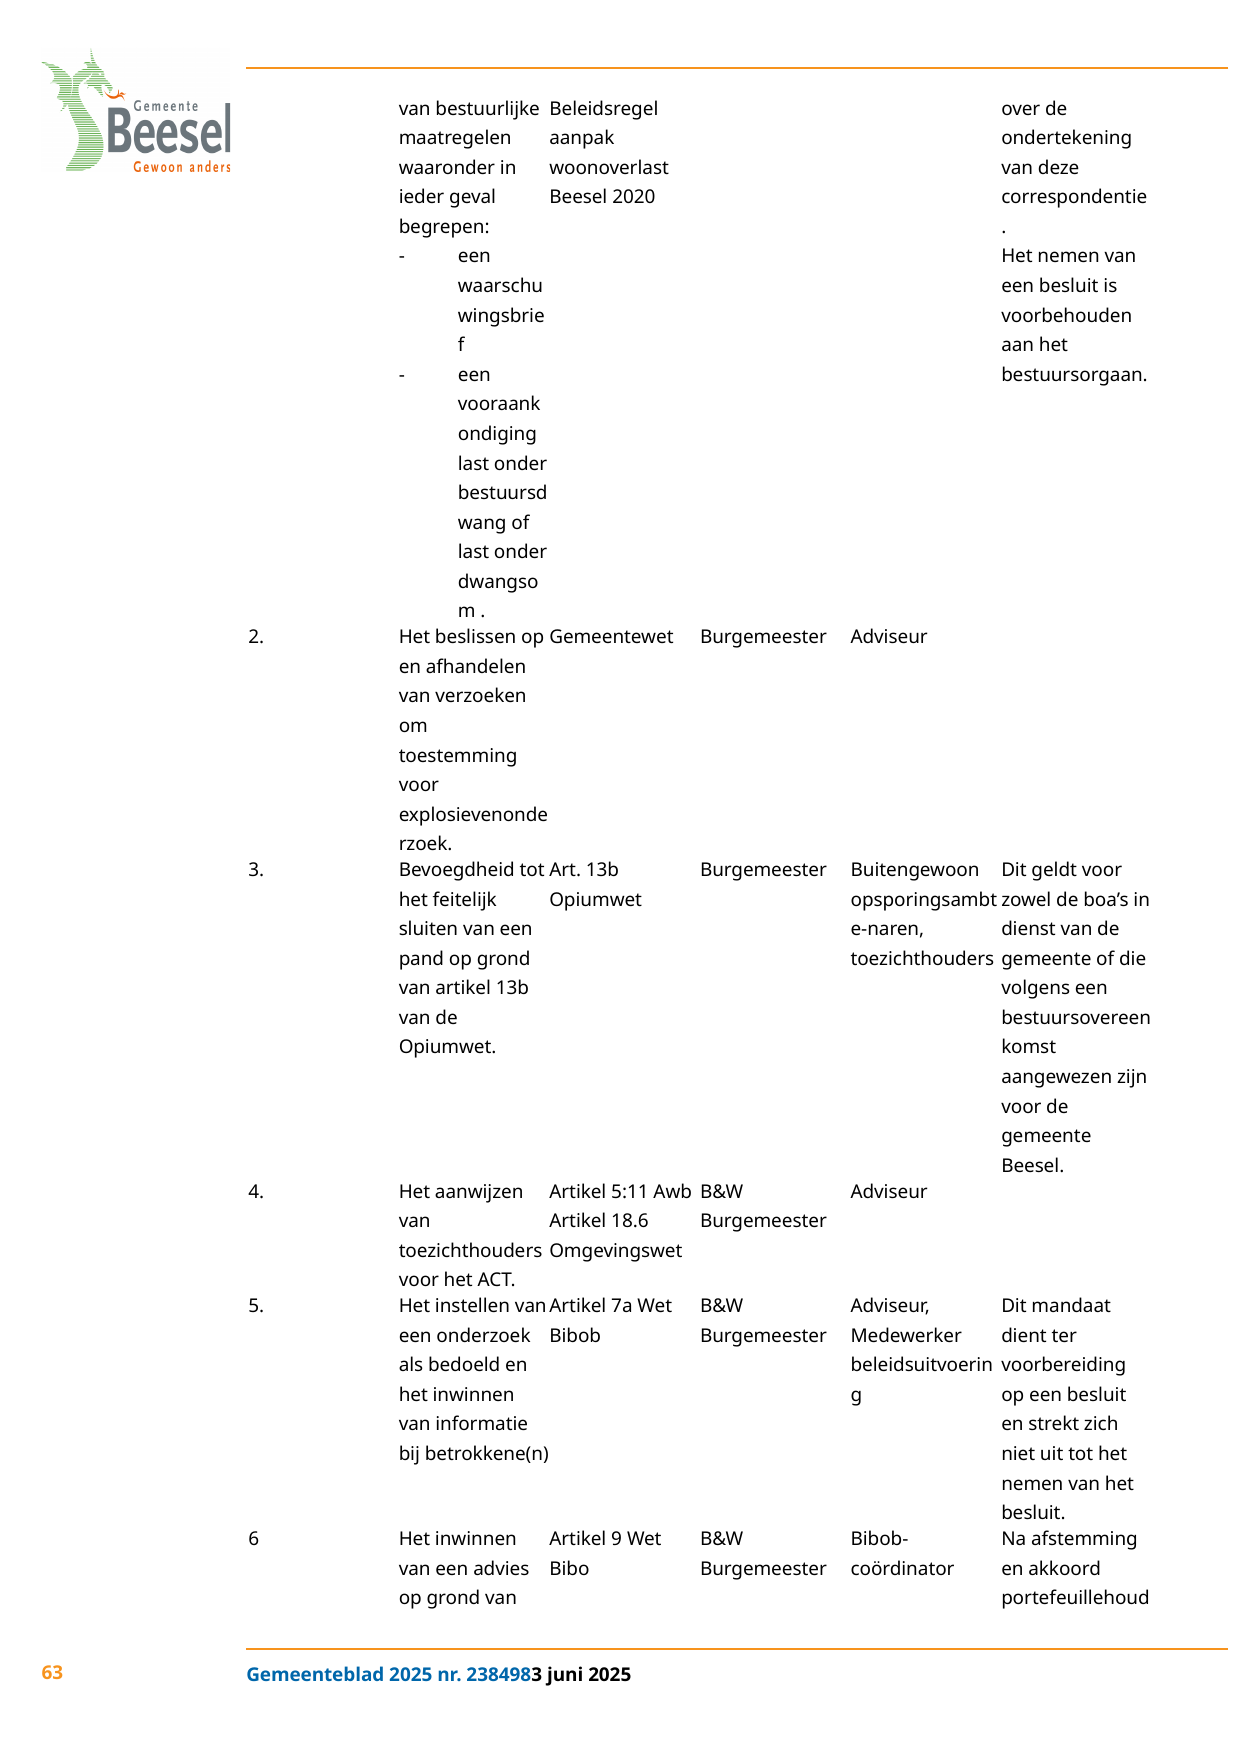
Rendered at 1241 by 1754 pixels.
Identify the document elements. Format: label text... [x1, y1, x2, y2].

table_cell Dit mandaat dient ter voorbereiding op een besluit en strekt zich niet uit tot het nemen van het besluit. [1001, 1292, 1152, 1525]
table_cell Burgemeester [700, 856, 850, 1178]
table_cell Art. 13b Opiumwet [549, 856, 700, 1178]
table_cell Burgemeester [700, 624, 850, 856]
table_cell Dit geldt voor zowel de boa’s in dienst van de gemeente of die volgens een bestuursovereenkomst aangewezen zijn voor de gemeente Beesel. [1001, 856, 1152, 1178]
table_cell Artikel 7a Wet Bibob [549, 1292, 700, 1525]
table_cell Het aanwijzen van toezichthouders voor het ACT. [399, 1178, 549, 1292]
table_cell Het beslissen op en afhandelen van verzoeken om toestemming voor explosievenonderzoek. [399, 624, 549, 856]
table_cell Artikel 5:11 Awb Artikel 18.6 Omgevingswet [549, 1178, 700, 1292]
table_cell [1001, 624, 1152, 856]
table_cell Het instellen van een onderzoek als bedoeld en het inwinnen van informatie bij betrokkene(n) [399, 1292, 549, 1525]
table_cell van bestuurlijke maatregelen waaronder in ieder geval begrepen: een waarschuwingsbrief een vooraankondiging last onder bestuursdwang of last onder dwangsom . [399, 95, 549, 623]
table_cell 3. [248, 856, 398, 1178]
table_cell Gemeentewet [549, 624, 700, 856]
table_cell Bibob-coördinator [850, 1525, 1001, 1610]
table_cell 4. [248, 1178, 398, 1292]
table_cell Buitengewoon opsporingsambte-naren, toezichthouders [850, 856, 1001, 1178]
table_cell [700, 95, 850, 623]
table_cell 5. [248, 1292, 398, 1525]
table_cell Na afstemming en akkoord portefeuillehoud [1001, 1525, 1152, 1610]
table_cell Adviseur, Medewerker beleidsuitvoering [850, 1292, 1001, 1525]
table_cell B&W Burgemeester [700, 1525, 850, 1610]
picture [41, 47, 231, 172]
table_cell Artikel 9 Wet Bibo [549, 1525, 700, 1610]
table_cell [1001, 1178, 1152, 1292]
table_cell [850, 95, 1001, 623]
table_cell Adviseur [850, 624, 1001, 856]
table_cell 2. [248, 624, 398, 856]
table_cell [248, 95, 398, 623]
table_cell over de ondertekening van deze correspondentie. Het nemen van een besluit is voorbehouden aan het bestuursorgaan. [1001, 95, 1152, 623]
table_cell Beleidsregel aanpak woonoverlast Beesel 2020 [549, 95, 700, 623]
table_cell Het inwinnen van een advies op grond van [399, 1525, 549, 1610]
table_cell Bevoegdheid tot het feitelijk sluiten van een pand op grond van artikel 13b van de Opiumwet. [399, 856, 549, 1178]
table_cell B&W Burgemeester [700, 1292, 850, 1525]
table_cell 6 [248, 1525, 398, 1610]
table_cell B&W Burgemeester [700, 1178, 850, 1292]
table_cell Adviseur [850, 1178, 1001, 1292]
